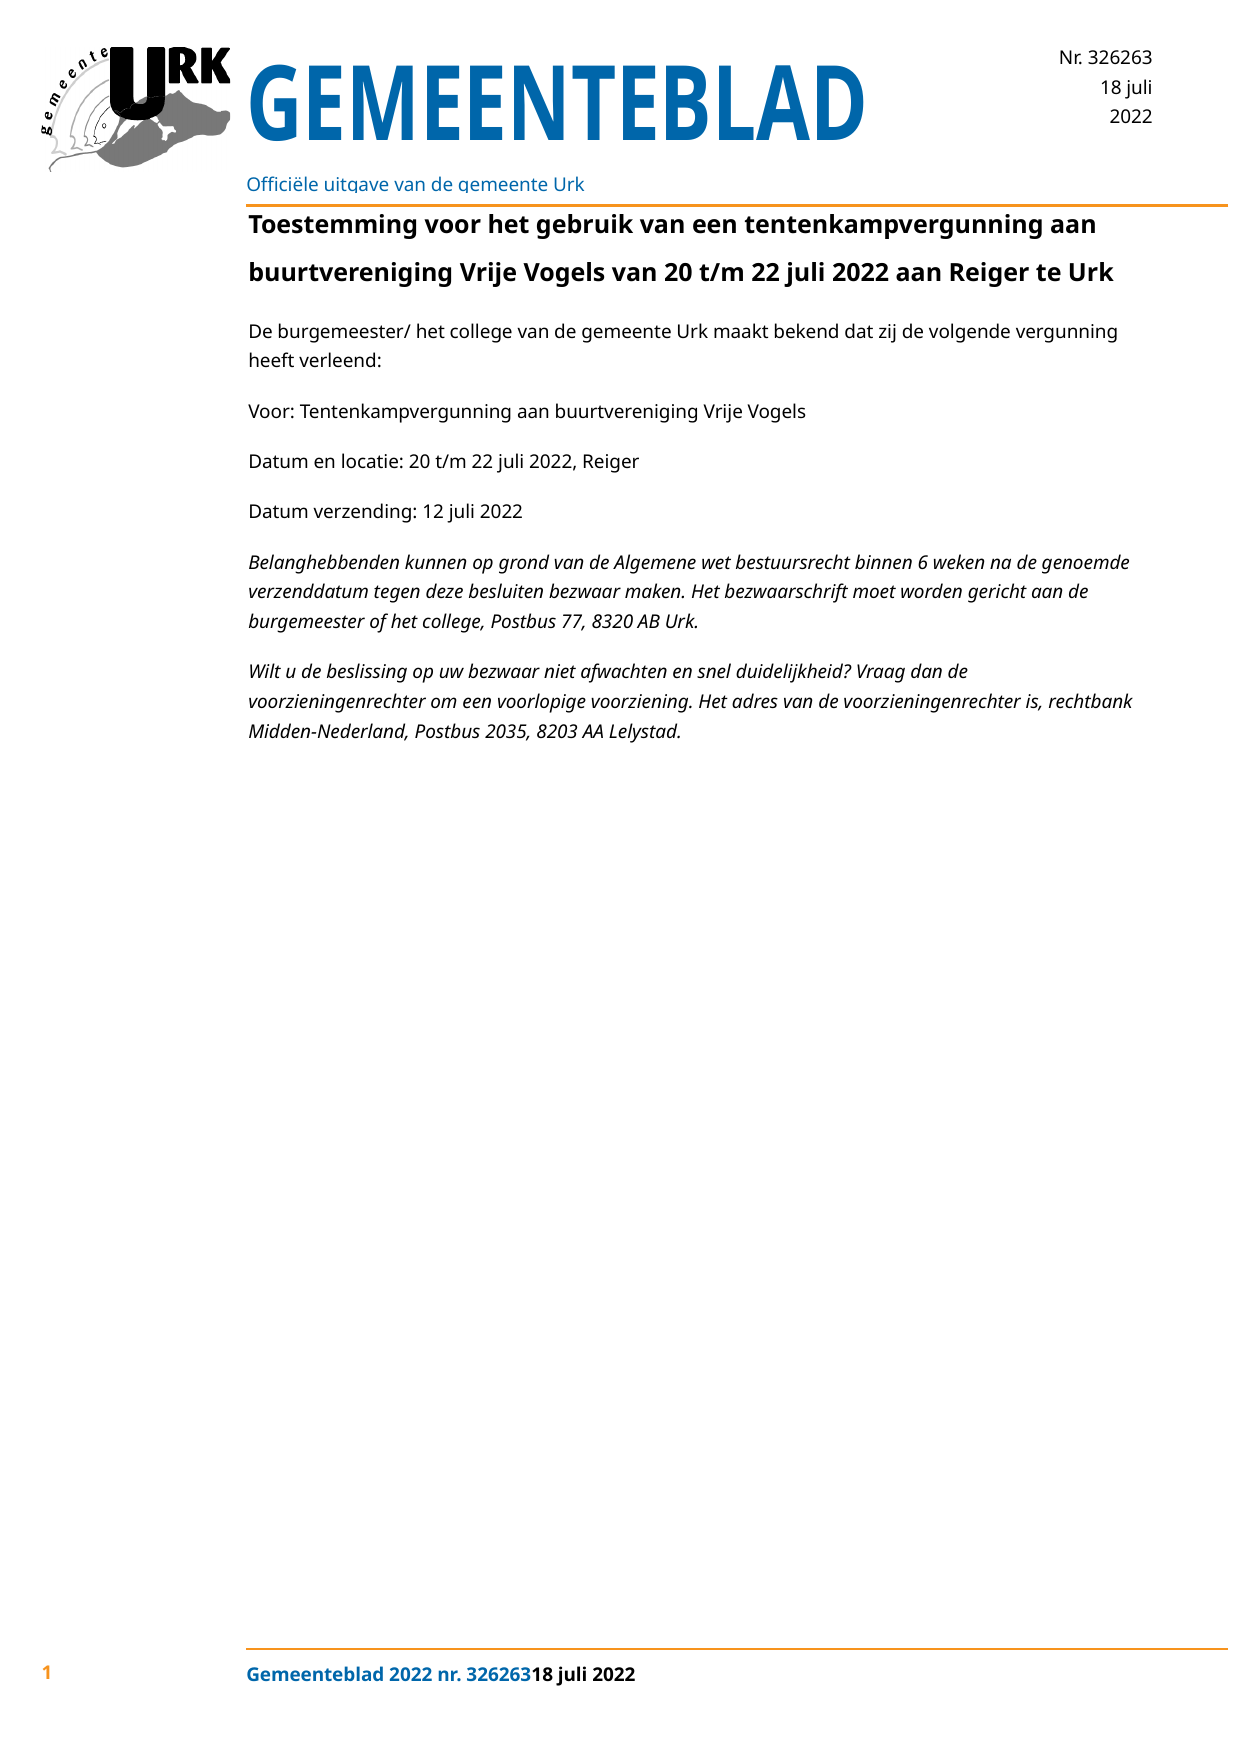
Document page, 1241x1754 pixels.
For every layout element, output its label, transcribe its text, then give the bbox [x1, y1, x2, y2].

picture [41, 47, 231, 172]
text Toestemming voor het gebruik van een tentenkampvergunning aan buurtvereniging Vrije Vogels van 20 t/m 22 juli 2022 aan Reiger te Urk [248, 207, 1152, 288]
text Belanghebbenden kunnen op grond van de Algemene wet bestuursrecht binnen 6 weken na de genoemde verzenddatum tegen deze besluiten bezwaar maken. Het bezwaarschrift moet worden gericht aan de burgemeester of het college, Postbus 77, 8320 AB Urk. [248, 549, 1152, 634]
text Wilt u de beslissing op uw bezwaar niet afwachten en snel duidelijkheid? Vraag dan de voorzieningenrechter om een voorlopige voorziening. Het adres van de voorzieningenrechter is, rechtbank Midden-Nederland, Postbus 2035, 8203 AA Lelystad. [248, 659, 1152, 744]
text Voor: Tentenkampvergunning aan buurtvereniging Vrije Vogels [248, 398, 1152, 424]
text De burgemeester/ het college van de gemeente Urk maakt bekend dat zij de volgende vergunning heeft verleend: [248, 318, 1152, 373]
text Datum verzending: 12 juli 2022 [248, 499, 1152, 524]
text Datum en locatie: 20 t/m 22 juli 2022, Reiger [248, 448, 1152, 474]
